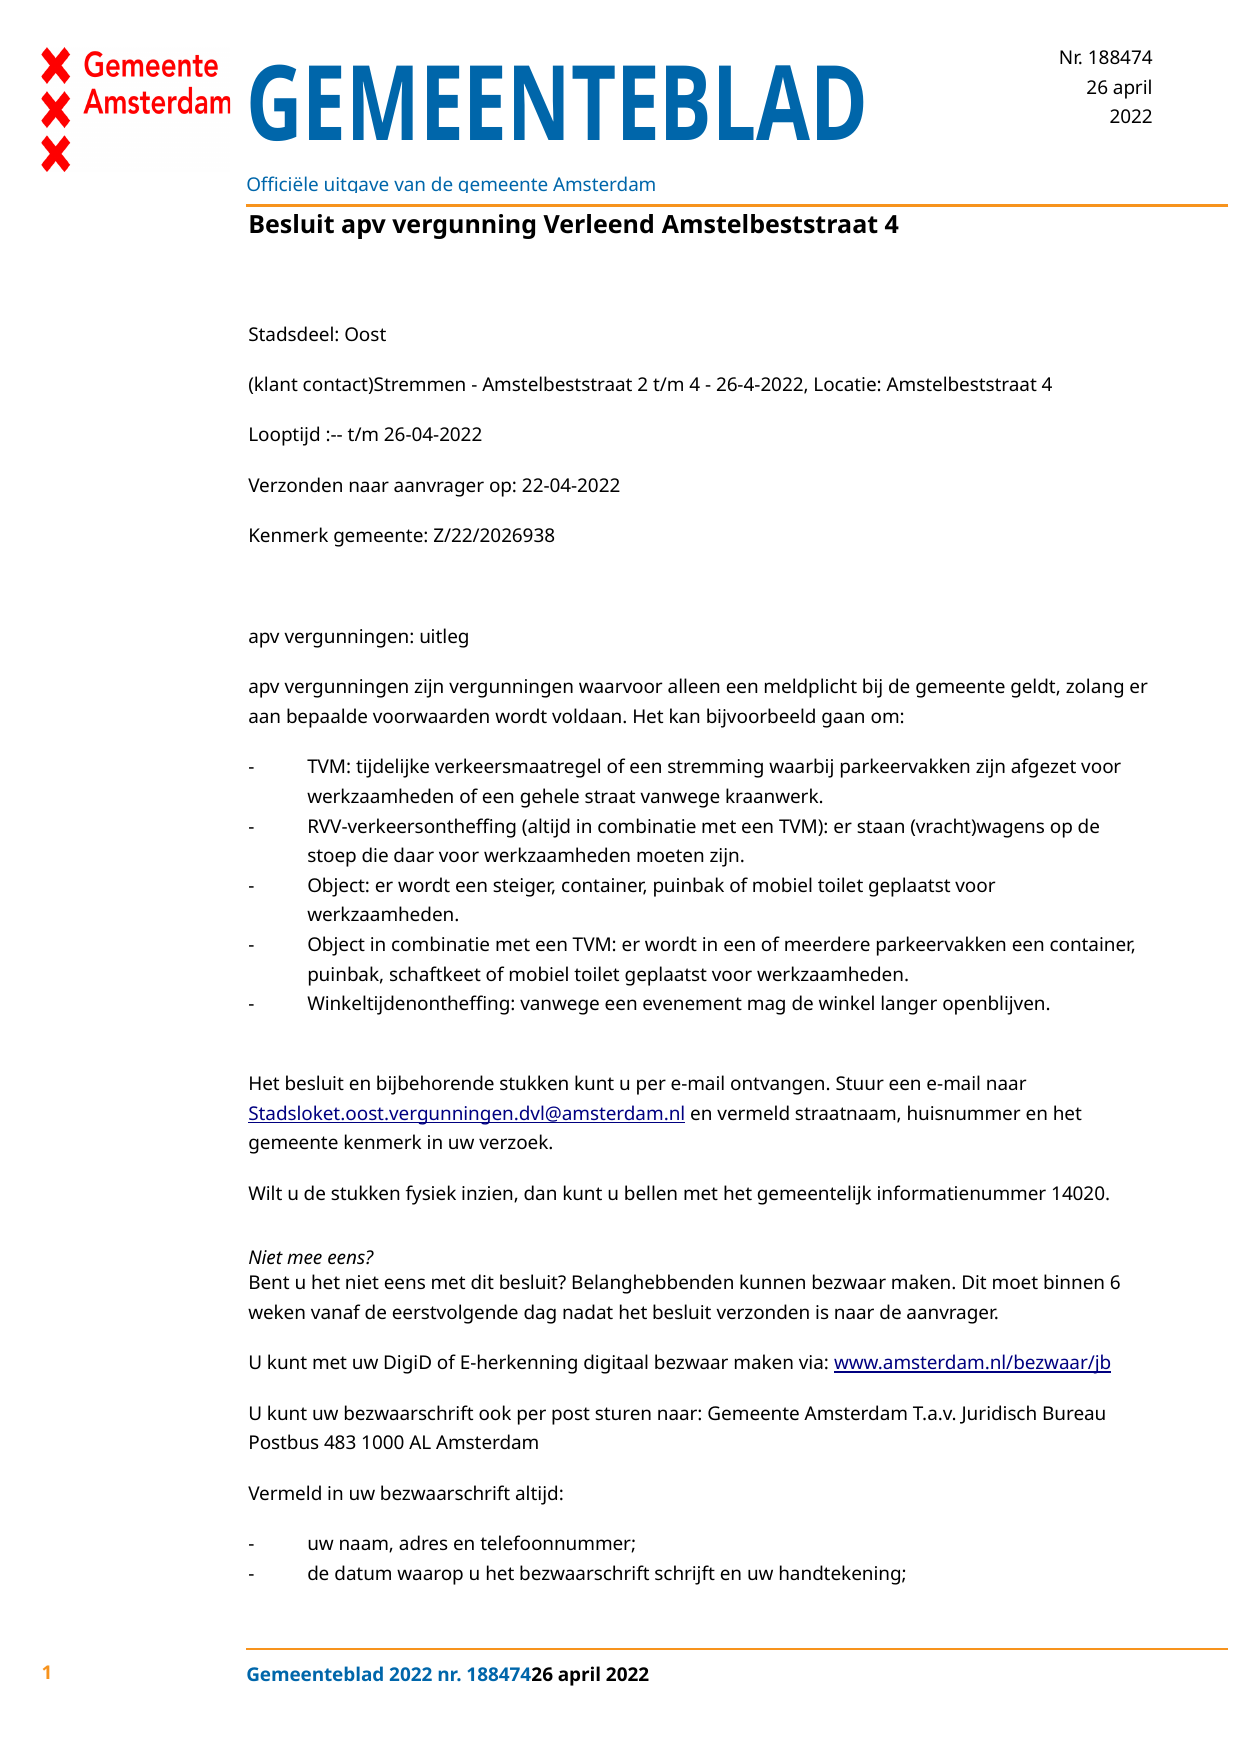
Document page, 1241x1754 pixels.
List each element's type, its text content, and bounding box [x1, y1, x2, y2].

text Vermeld in uw bezwaarschrift altijd: [248, 1480, 1152, 1506]
text Niet mee eens? [248, 1244, 1152, 1269]
list Object in combinatie met een TVM: er wordt in een of meerdere parkeervakken een container, puinbak, schaftkeet of mobiel toilet geplaatst voor werkzaamheden. [248, 931, 1152, 986]
text apv vergunningen: uitleg [248, 623, 1152, 649]
text Kenmerk gemeente: Z/22/2026938 [248, 522, 1152, 548]
list TVM: tijdelijke verkeersmaatregel of een stremming waarbij parkeervakken zijn afgezet voor werkzaamheden of een gehele straat vanwege kraanwerk. [248, 754, 1152, 809]
list Winkeltijdenontheffing: vanwege een evenement mag de winkel langer openblijven. [248, 990, 1152, 1016]
list de datum waarop u het bezwaarschrift schrijft en uw handtekening; [248, 1560, 1152, 1586]
text Bent u het niet eens met dit besluit? Belanghebbenden kunnen bezwaar maken. Dit moet binnen 6 weken vanaf de eerstvolgende dag nadat het besluit verzonden is naar de aanvrager. [248, 1269, 1152, 1325]
list uw naam, adres en telefoonnummer; [248, 1530, 1152, 1556]
picture [41, 47, 231, 172]
text (klant contact)Stremmen - Amstelbeststraat 2 t/m 4 - 26-4-2022, Locatie: Amstelbeststraat 4 [248, 371, 1152, 397]
text Het besluit en bijbehorende stukken kunt u per e-mail ontvangen. Stuur een e-mail naar Stadsloket.oost.vergunningen.dvl@amsterdam.nl en vermeld straatnaam, huisnummer en het gemeente kenmerk in uw verzoek. [248, 1070, 1152, 1155]
text Besluit apv vergunning Verleend Amstelbeststraat 4 [248, 207, 1152, 241]
text Stadsdeel: Oost [248, 321, 1152, 346]
text Looptijd :-- t/m 26-04-2022 [248, 422, 1152, 447]
text apv vergunningen zijn vergunningen waarvoor alleen een meldplicht bij de gemeente geldt, zolang er aan bepaalde voorwaarden wordt voldaan. Het kan bijvoorbeeld gaan om: [248, 674, 1152, 729]
text Verzonden naar aanvrager op: 22-04-2022 [248, 472, 1152, 498]
text U kunt met uw DigiD of E-herkenning digitaal bezwaar maken via: www.amsterdam.nl/bezwaar/jb [248, 1349, 1152, 1375]
list RVV-verkeersontheffing (altijd in combinatie met een TVM): er staan (vracht)wagens op de stoep die daar voor werkzaamheden moeten zijn. [248, 813, 1152, 868]
list Object: er wordt een steiger, container, puinbak of mobiel toilet geplaatst voor werkzaamheden. [248, 872, 1152, 927]
text Wilt u de stukken fysiek inzien, dan kunt u bellen met het gemeentelijk informatienummer 14020. [248, 1180, 1152, 1206]
text U kunt uw bezwaarschrift ook per post sturen naar: Gemeente Amsterdam T.a.v. Juridisch Bureau Postbus 483 1000 AL Amsterdam [248, 1400, 1152, 1455]
